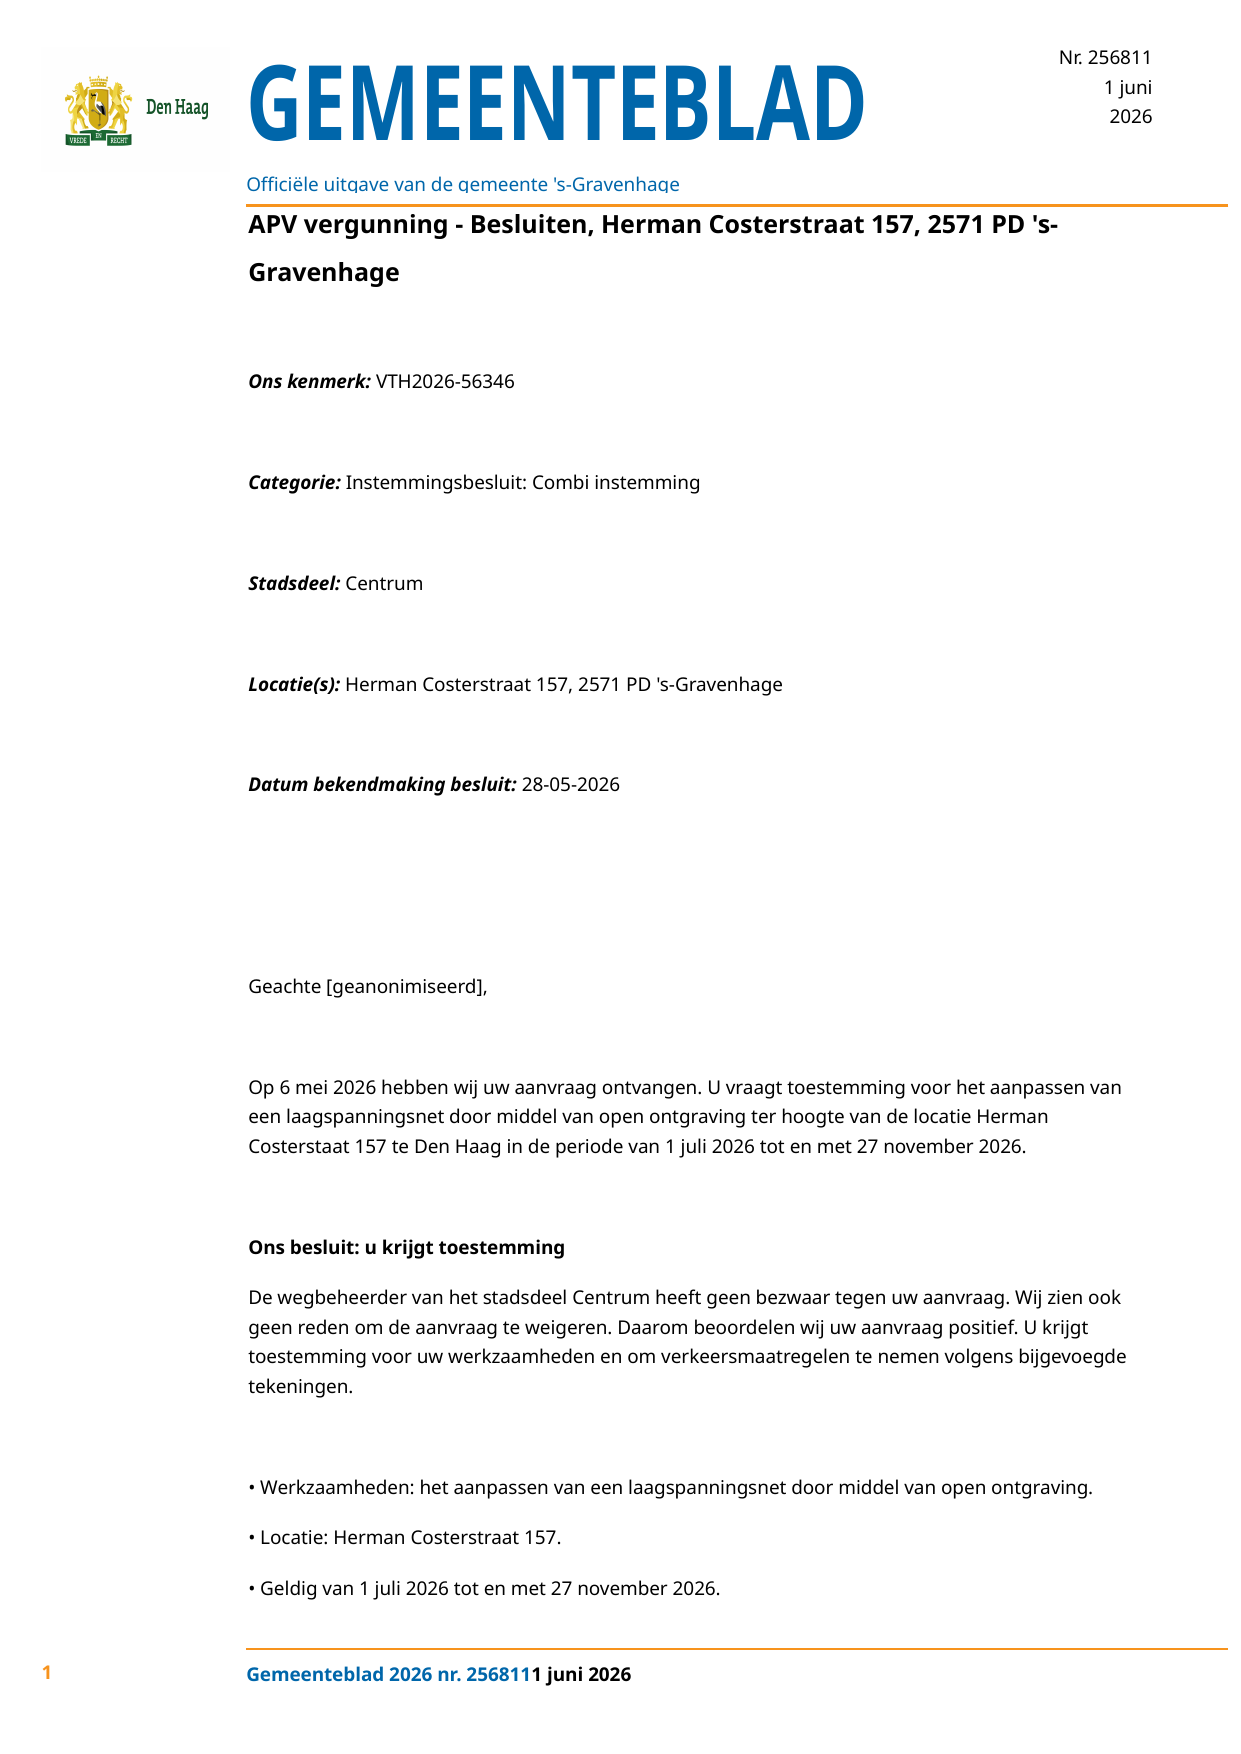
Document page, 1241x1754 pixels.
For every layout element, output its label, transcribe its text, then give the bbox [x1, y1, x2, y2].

text De wegbeheerder van het stadsdeel Centrum heeft geen bezwaar tegen uw aanvraag. Wij zien ook geen reden om de aanvraag te weigeren. Daarom beoordelen wij uw aanvraag positief. U krijgt toestemming voor uw werkzaamheden en om verkeersmaatregelen te nemen volgens bijgevoegde tekeningen. [248, 1284, 1152, 1399]
text • Locatie: Herman Costerstraat 157. [248, 1524, 1152, 1550]
text • Werkzaamheden: het aanpassen van een laagspanningsnet door middel van open ontgraving. [248, 1474, 1152, 1500]
text Locatie(s): Herman Costerstraat 157, 2571 PD 's-Gravenhage [248, 671, 1152, 697]
text Geachte [geanonimiseerd], [248, 973, 1152, 999]
text Datum bekendmaking besluit: 28-05-2026 [248, 772, 1152, 797]
text Ons besluit: u krijgt toestemming [248, 1234, 1152, 1260]
text Categorie: Instemmingsbesluit: Combi instemming [248, 469, 1152, 495]
picture [41, 47, 231, 172]
text Stadsdeel: Centrum [248, 570, 1152, 596]
text Op 6 mei 2026 hebben wij uw aanvraag ontvangen. U vraagt toestemming voor het aanpassen van een laagspanningsnet door middel van open ontgraving ter hoogte van de locatie Herman Costerstaat 157 te Den Haag in de periode van 1 juli 2026 tot en met 27 november 2026. [248, 1074, 1152, 1159]
text • Geldig van 1 juli 2026 tot en met 27 november 2026. [248, 1575, 1152, 1601]
text Ons kenmerk: VTH2026-56346 [248, 368, 1152, 394]
text APV vergunning - Besluiten, Herman Costerstraat 157, 2571 PD 's-Gravenhage [248, 207, 1152, 288]
